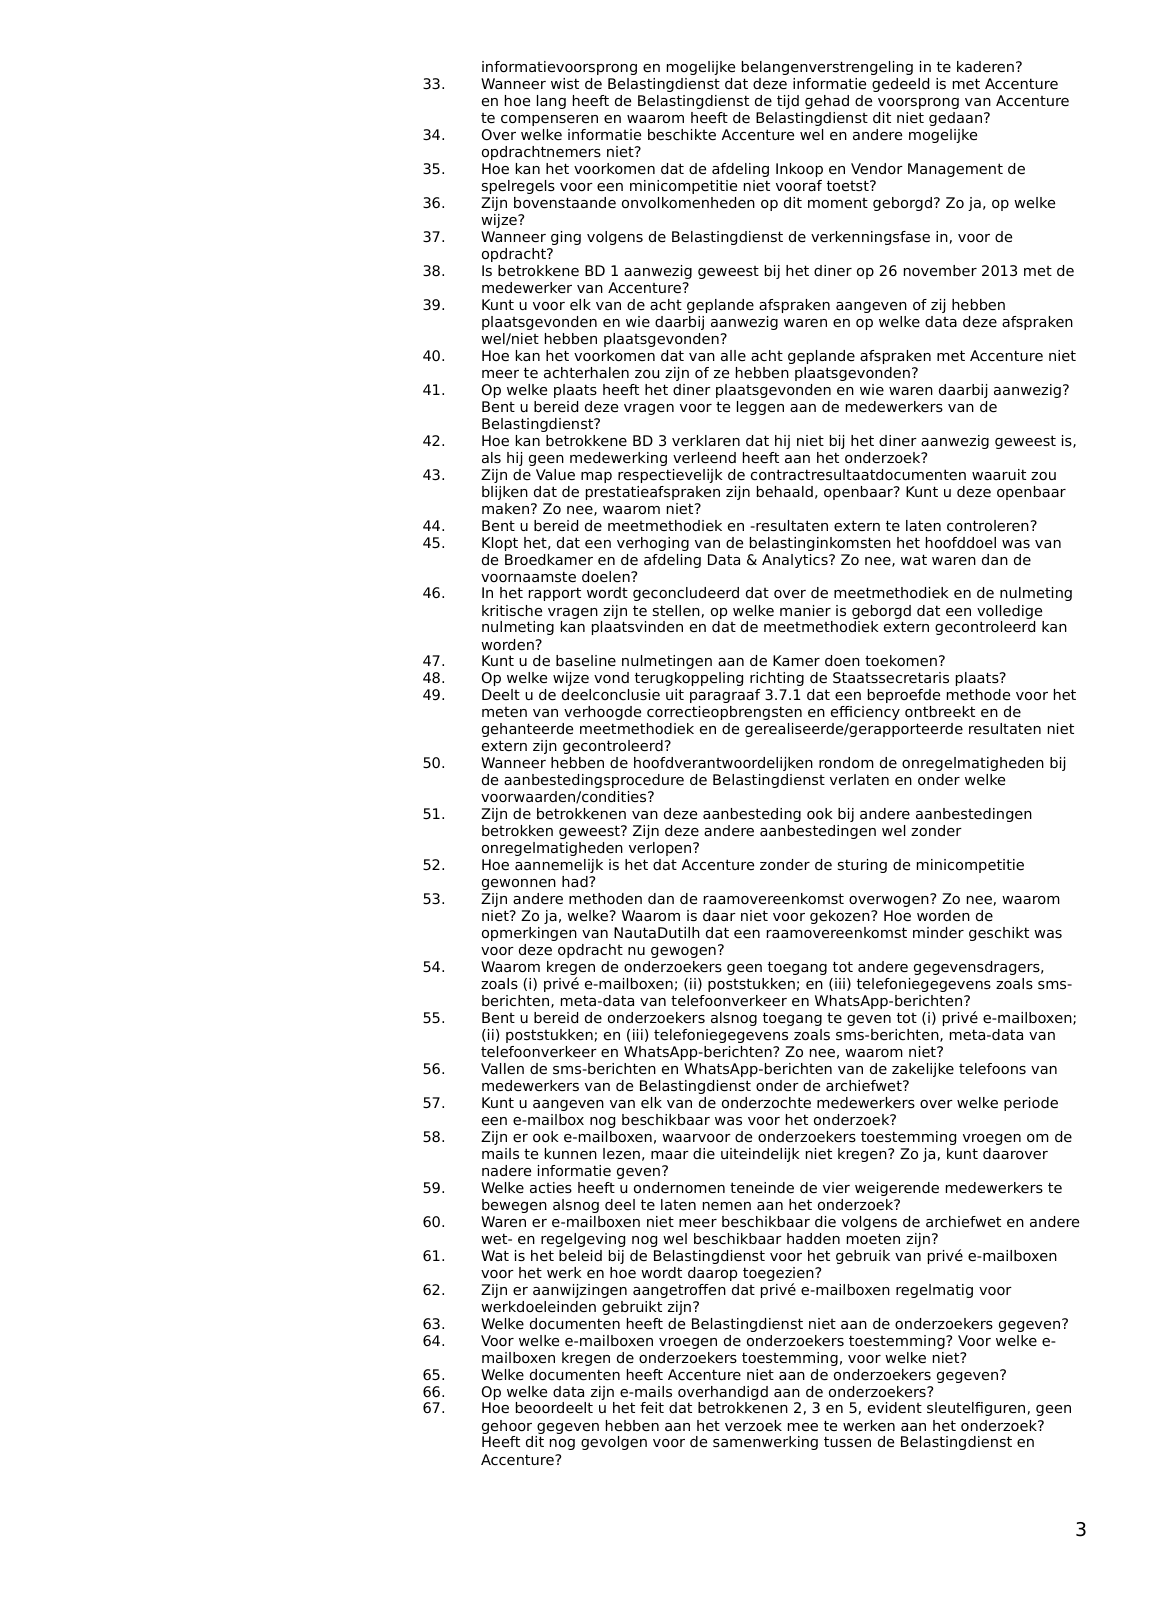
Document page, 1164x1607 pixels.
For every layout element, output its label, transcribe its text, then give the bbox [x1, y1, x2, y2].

table_cell Welke documenten heeft Accenture niet aan de onderzoekers gegeven? [475, 1366, 1087, 1383]
table_cell Welke acties heeft u ondernomen teneinde de vier weigerende medewerkers te bewegen alsnog deel te laten nemen aan het onderzoek? [475, 1180, 1087, 1214]
table_cell Op welke plaats heeft het diner plaatsgevonden en wie waren daarbij aanwezig? Bent u bereid deze vragen voor te leggen aan de medewerkers van de Belastingdienst? [475, 382, 1087, 433]
table_cell Voor welke e-mailboxen vroegen de onderzoekers toestemming? Voor welke e-mailboxen kregen de onderzoekers toestemming, voor welke niet? [475, 1333, 1087, 1366]
table_cell 51. [422, 806, 475, 857]
table_cell Welke documenten heeft de Belastingdienst niet aan de onderzoekers gegeven? [475, 1316, 1087, 1332]
table_cell Zijn andere methoden dan de raamovereenkomst overwogen? Zo nee, waarom niet? Zo ja, welke? Waarom is daar niet voor gekozen? Hoe worden de opmerkingen van NautaDutilh dat een raamovereenkomst minder geschikt was voor deze opdracht nu gewogen? [475, 891, 1087, 959]
table_cell 55. [422, 1010, 475, 1061]
table_cell 48. [422, 670, 475, 687]
table_cell 62. [422, 1282, 475, 1316]
table_cell 38. [422, 263, 475, 297]
table_cell 58. [422, 1129, 475, 1180]
table_cell Wanneer hebben de hoofdverantwoordelijken rondom de onregelmatigheden bij de aanbestedingsprocedure de Belastingdienst verlaten en onder welke voorwaarden/condities? [475, 755, 1087, 806]
table_cell 41. [422, 382, 475, 433]
table_cell Bent u bereid de onderzoekers alsnog toegang te geven tot (i) privé e-mailboxen; (ii) poststukken; en (iii) telefoniegegevens zoals sms-berichten, meta-data van telefoonverkeer en WhatsApp-berichten? Zo nee, waarom niet? [475, 1010, 1087, 1061]
table_cell 59. [422, 1180, 475, 1214]
table_cell 60. [422, 1214, 475, 1248]
table_cell [422, 59, 475, 76]
table_cell 66. [422, 1384, 475, 1400]
table_cell Hoe kan het voorkomen dat van alle acht geplande afspraken met Accenture niet meer te achterhalen zou zijn of ze hebben plaatsgevonden? [475, 348, 1087, 382]
table_cell 40. [422, 348, 475, 382]
table_cell Waren er e-mailboxen niet meer beschikbaar die volgens de archiefwet en andere wet- en regelgeving nog wel beschikbaar hadden moeten zijn? [475, 1214, 1087, 1248]
table_cell 67. [422, 1400, 475, 1468]
table_cell 47. [422, 653, 475, 670]
table_cell Hoe aannemelijk is het dat Accenture zonder de sturing de minicompetitie gewonnen had? [475, 857, 1087, 891]
table_cell 53. [422, 891, 475, 959]
table_cell Klopt het, dat een verhoging van de belastinginkomsten het hoofddoel was van de Broedkamer en de afdeling Data & Analytics? Zo nee, wat waren dan de voornaamste doelen? [475, 535, 1087, 585]
table_cell 57. [422, 1095, 475, 1129]
table_cell 65. [422, 1366, 475, 1383]
table_cell Zijn er aanwijzingen aangetroffen dat privé e-mailboxen regelmatig voor werkdoeleinden gebruikt zijn? [475, 1282, 1087, 1316]
table_cell 36. [422, 195, 475, 229]
table_cell Zijn er ook e-mailboxen, waarvoor de onderzoekers toestemming vroegen om de mails te kunnen lezen, maar die uiteindelijk niet kregen? Zo ja, kunt daarover nadere informatie geven? [475, 1129, 1087, 1180]
table_cell Vallen de sms-berichten en WhatsApp-berichten van de zakelijke telefoons van medewerkers van de Belastingdienst onder de archiefwet? [475, 1061, 1087, 1095]
table_cell 61. [422, 1248, 475, 1282]
table_cell Zijn de Value map respectievelijk de contractresultaatdocumenten waaruit zou blijken dat de prestatieafspraken zijn behaald, openbaar? Kunt u deze openbaar maken? Zo nee, waarom niet? [475, 467, 1087, 517]
table_cell Op welke data zijn e-mails overhandigd aan de onderzoekers? [475, 1384, 1087, 1400]
table_cell 63. [422, 1316, 475, 1332]
table_cell Is betrokkene BD 1 aanwezig geweest bij het diner op 26 november 2013 met de medewerker van Accenture? [475, 263, 1087, 297]
table_cell 52. [422, 857, 475, 891]
table_cell informatievoorsprong en mogelijke belangenverstrengeling in te kaderen? [475, 59, 1087, 76]
table_cell Wat is het beleid bij de Belastingdienst voor het gebruik van privé e-mailboxen voor het werk en hoe wordt daarop toegezien? [475, 1248, 1087, 1282]
table_cell 37. [422, 229, 475, 263]
table_cell Op welke wijze vond terugkoppeling richting de Staatssecretaris plaats? [475, 670, 1087, 687]
table_cell 35. [422, 161, 475, 195]
table_cell 45. [422, 535, 475, 585]
table_cell 42. [422, 433, 475, 467]
table_cell 64. [422, 1333, 475, 1366]
table_cell 43. [422, 467, 475, 517]
table_cell Zijn de betrokkenen van deze aanbesteding ook bij andere aanbestedingen betrokken geweest? Zijn deze andere aanbestedingen wel zonder onregelmatigheden verlopen? [475, 806, 1087, 857]
table_cell Hoe kan het voorkomen dat de afdeling Inkoop en Vendor Management de spelregels voor een minicompetitie niet vooraf toetst? [475, 161, 1087, 195]
table_cell 50. [422, 755, 475, 806]
table_cell 49. [422, 687, 475, 755]
table_cell In het rapport wordt geconcludeerd dat over de meetmethodiek en de nulmeting kritische vragen zijn te stellen, op welke manier is geborgd dat een volledige nulmeting kan plaatsvinden en dat de meetmethodiek extern gecontroleerd kan worden? [475, 585, 1087, 653]
table_cell Kunt u voor elk van de acht geplande afspraken aangeven of zij hebben plaatsgevonden en wie daarbij aanwezig waren en op welke data deze afspraken wel/niet hebben plaatsgevonden? [475, 297, 1087, 348]
table_cell 46. [422, 585, 475, 653]
table_cell Hoe beoordeelt u het feit dat betrokkenen 2, 3 en 5, evident sleutelfiguren, geen gehoor gegeven hebben aan het verzoek mee te werken aan het onderzoek? Heeft dit nog gevolgen voor de samenwerking tussen de Belastingdienst en Accenture? [475, 1400, 1087, 1468]
table_cell Deelt u de deelconclusie uit paragraaf 3.7.1 dat een beproefde methode voor het meten van verhoogde correctieopbrengsten en efficiency ontbreekt en de gehanteerde meetmethodiek en de gerealiseerde/gerapporteerde resultaten niet extern zijn gecontroleerd? [475, 687, 1087, 755]
table_cell 39. [422, 297, 475, 348]
table_cell 56. [422, 1061, 475, 1095]
table_cell Kunt u de baseline nulmetingen aan de Kamer doen toekomen? [475, 653, 1087, 670]
table_cell Over welke informatie beschikte Accenture wel en andere mogelijke opdrachtnemers niet? [475, 127, 1087, 161]
table_cell Bent u bereid de meetmethodiek en -resultaten extern te laten controleren? [475, 518, 1087, 534]
table_cell 34. [422, 127, 475, 161]
table_cell 54. [422, 959, 475, 1010]
table_cell Kunt u aangeven van elk van de onderzochte medewerkers over welke periode een e-mailbox nog beschikbaar was voor het onderzoek? [475, 1095, 1087, 1129]
table_cell Hoe kan betrokkene BD 3 verklaren dat hij niet bij het diner aanwezig geweest is, als hij geen medewerking verleend heeft aan het onderzoek? [475, 433, 1087, 467]
table_cell Wanneer ging volgens de Belastingdienst de verkenningsfase in, voor de opdracht? [475, 229, 1087, 263]
table_cell Zijn bovenstaande onvolkomenheden op dit moment geborgd? Zo ja, op welke wijze? [475, 195, 1087, 229]
table_cell Wanneer wist de Belastingdienst dat deze informatie gedeeld is met Accenture en hoe lang heeft de Belastingdienst de tijd gehad de voorsprong van Accenture te compenseren en waarom heeft de Belastingdienst dit niet gedaan? [475, 76, 1087, 127]
table_cell 33. [422, 76, 475, 127]
table_cell 44. [422, 518, 475, 534]
table_cell Waarom kregen de onderzoekers geen toegang tot andere gegevensdragers, zoals (i) privé e-mailboxen; (ii) poststukken; en (iii) telefoniegegevens zoals sms-berichten, meta-data van telefoonverkeer en WhatsApp-berichten? [475, 959, 1087, 1010]
